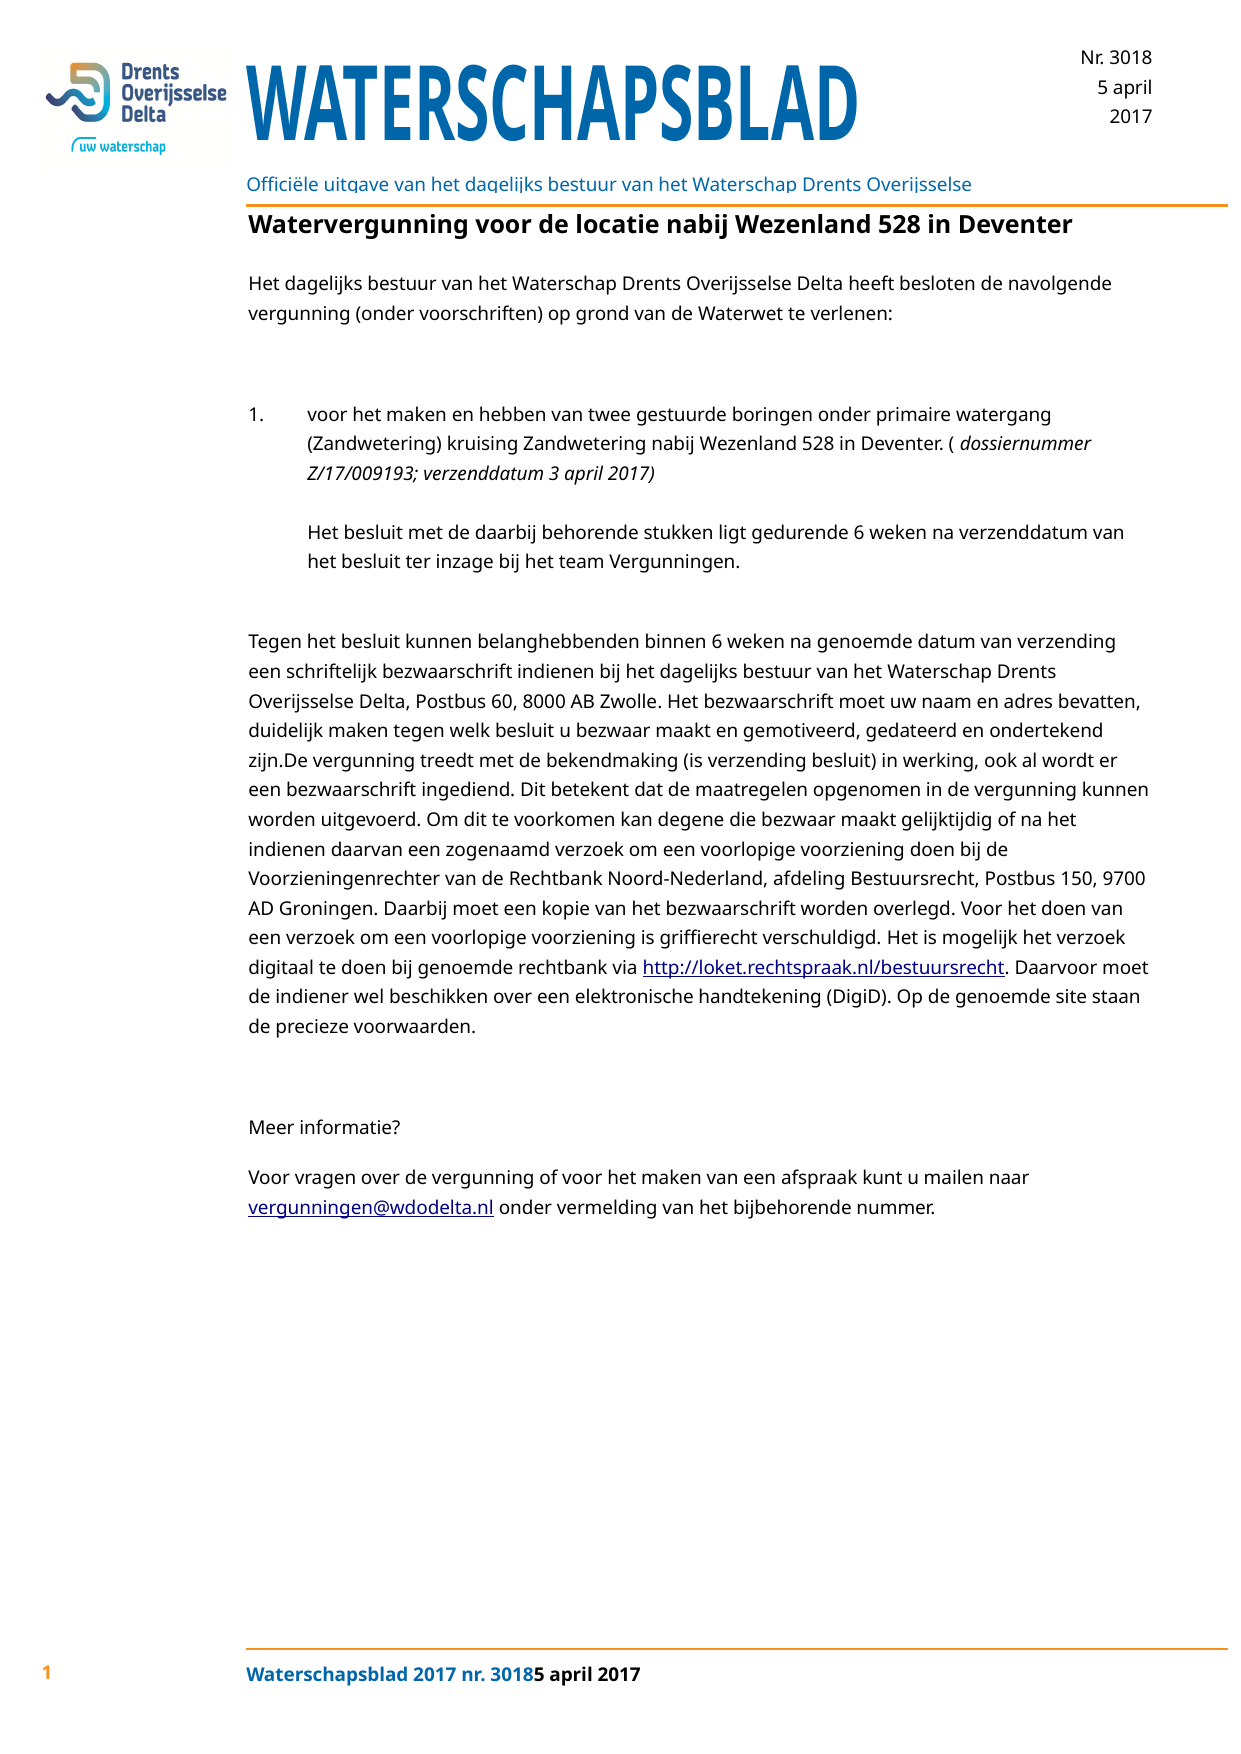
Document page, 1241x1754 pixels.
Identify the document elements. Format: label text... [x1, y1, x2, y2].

picture [41, 47, 231, 172]
text Tegen het besluit kunnen belanghebbenden binnen 6 weken na genoemde datum van verzending een schriftelijk bezwaarschrift indienen bij het dagelijks bestuur van het Waterschap Drents Overijsselse Delta, Postbus 60, 8000 AB Zwolle. Het bezwaarschrift moet uw naam en adres bevatten, duidelijk maken tegen welk besluit u bezwaar maakt en gemotiveerd, gedateerd en ondertekend zijn.De vergunning treedt met de bekendmaking (is verzending besluit) in werking, ook al wordt er een bezwaarschrift ingediend. Dit betekent dat de maatregelen opgenomen in de vergunning kunnen worden uitgevoerd. Om dit te voorkomen kan degene die bezwaar maakt gelijktijdig of na het indienen daarvan een zogenaamd verzoek om een voorlopige voorziening doen bij de Voorzieningenrechter van de Rechtbank Noord-Nederland, afdeling Bestuursrecht, Postbus 150, 9700 AD Groningen. Daarbij moet een kopie van het bezwaarschrift worden overlegd. Voor het doen van een verzoek om een voorlopige voorziening is griffierecht verschuldigd. Het is mogelijk het verzoek digitaal te doen bij genoemde rechtbank via http://loket.rechtspraak.nl/bestuursrecht. Daarvoor moet de indiener wel beschikken over een elektronische handtekening (DigiD). Op de genoemde site staan de precieze voorwaarden. [248, 629, 1152, 1039]
text Voor vragen over de vergunning of voor het maken van een afspraak kunt u mailen naar vergunningen@wdodelta.nl onder vermelding van het bijbehorende nummer. [248, 1164, 1152, 1220]
list voor het maken en hebben van twee gestuurde boringen onder primaire watergang (Zandwetering) kruising Zandwetering nabij Wezenland 528 in Deventer. ( dossiernummer Z/17/009193; verzenddatum 3 april 2017) [248, 401, 1152, 486]
text Het dagelijks bestuur van het Waterschap Drents Overijsselse Delta heeft besloten de navolgende vergunning (onder voorschriften) op grond van de Waterwet te verlenen: [248, 270, 1152, 326]
text Meer informatie? [248, 1114, 1152, 1140]
text Watervergunning voor de locatie nabij Wezenland 528 in Deventer [248, 207, 1152, 241]
list Het besluit met de daarbij behorende stukken ligt gedurende 6 weken na verzenddatum van het besluit ter inzage bij het team Vergunningen. [248, 519, 1152, 574]
